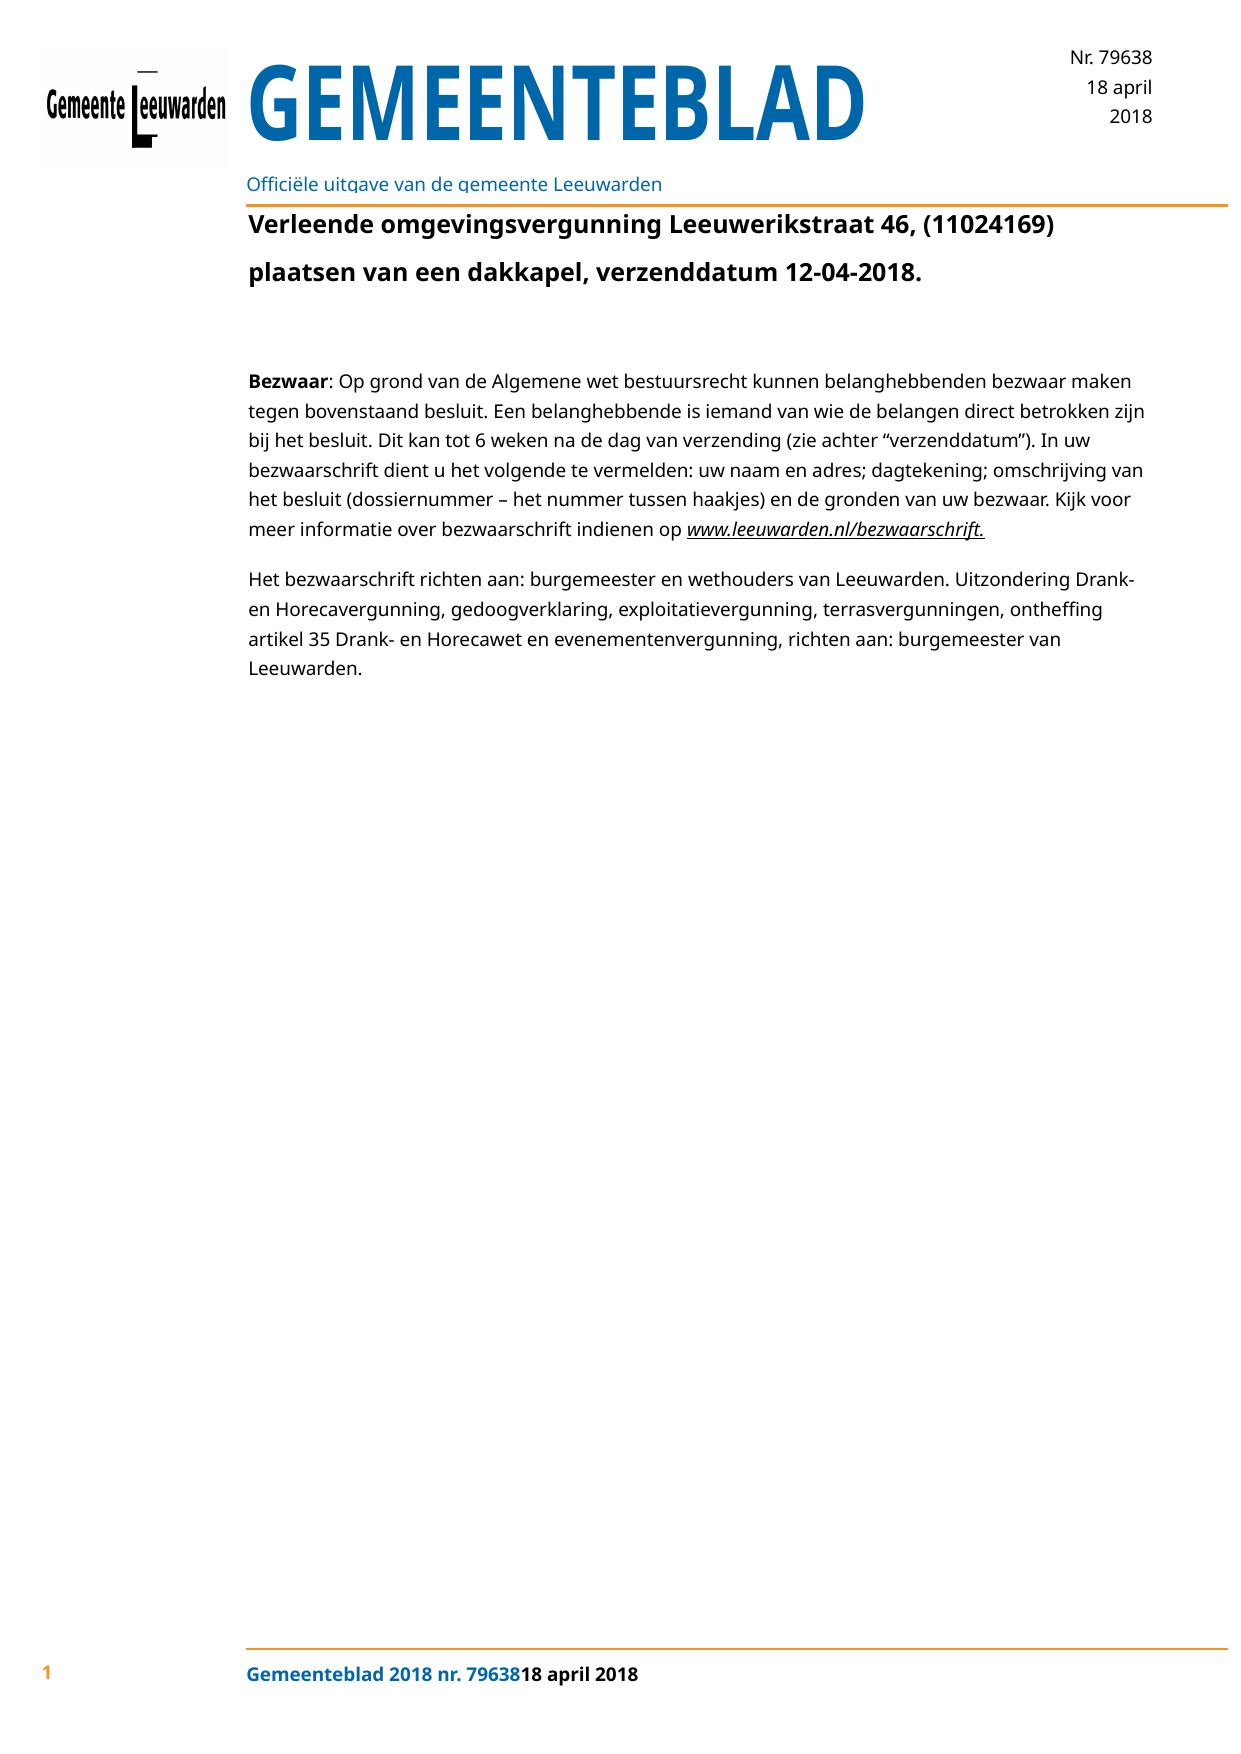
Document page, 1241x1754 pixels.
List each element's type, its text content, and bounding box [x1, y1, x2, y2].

text Verleende omgevingsvergunning Leeuwerikstraat 46, (11024169) plaatsen van een dakkapel, verzenddatum 12-04-2018. [248, 207, 1152, 288]
text Bezwaar: Op grond van de Algemene wet bestuursrecht kunnen belanghebbenden bezwaar maken tegen bovenstaand besluit. Een belanghebbende is iemand van wie de belangen direct betrokken zijn bij het besluit. Dit kan tot 6 weken na de dag van verzending (zie achter “verzenddatum”). In uw bezwaarschrift dient u het volgende te vermelden: uw naam en adres; dagtekening; omschrijving van het besluit (dossiernummer – het nummer tussen haakjes) en de gronden van uw bezwaar. Kijk voor meer informatie over bezwaarschrift indienen op www.leeuwarden.nl/bezwaarschrift. [248, 368, 1152, 542]
text Het bezwaarschrift richten aan: burgemeester en wethouders van Leeuwarden. Uitzondering Drank- en Horecavergunning, gedoogverklaring, exploitatievergunning, terrasvergunningen, ontheffing artikel 35 Drank- en Horecawet en evenementenvergunning, richten aan: burgemeester van Leeuwarden. [248, 567, 1152, 681]
picture [41, 47, 231, 172]
